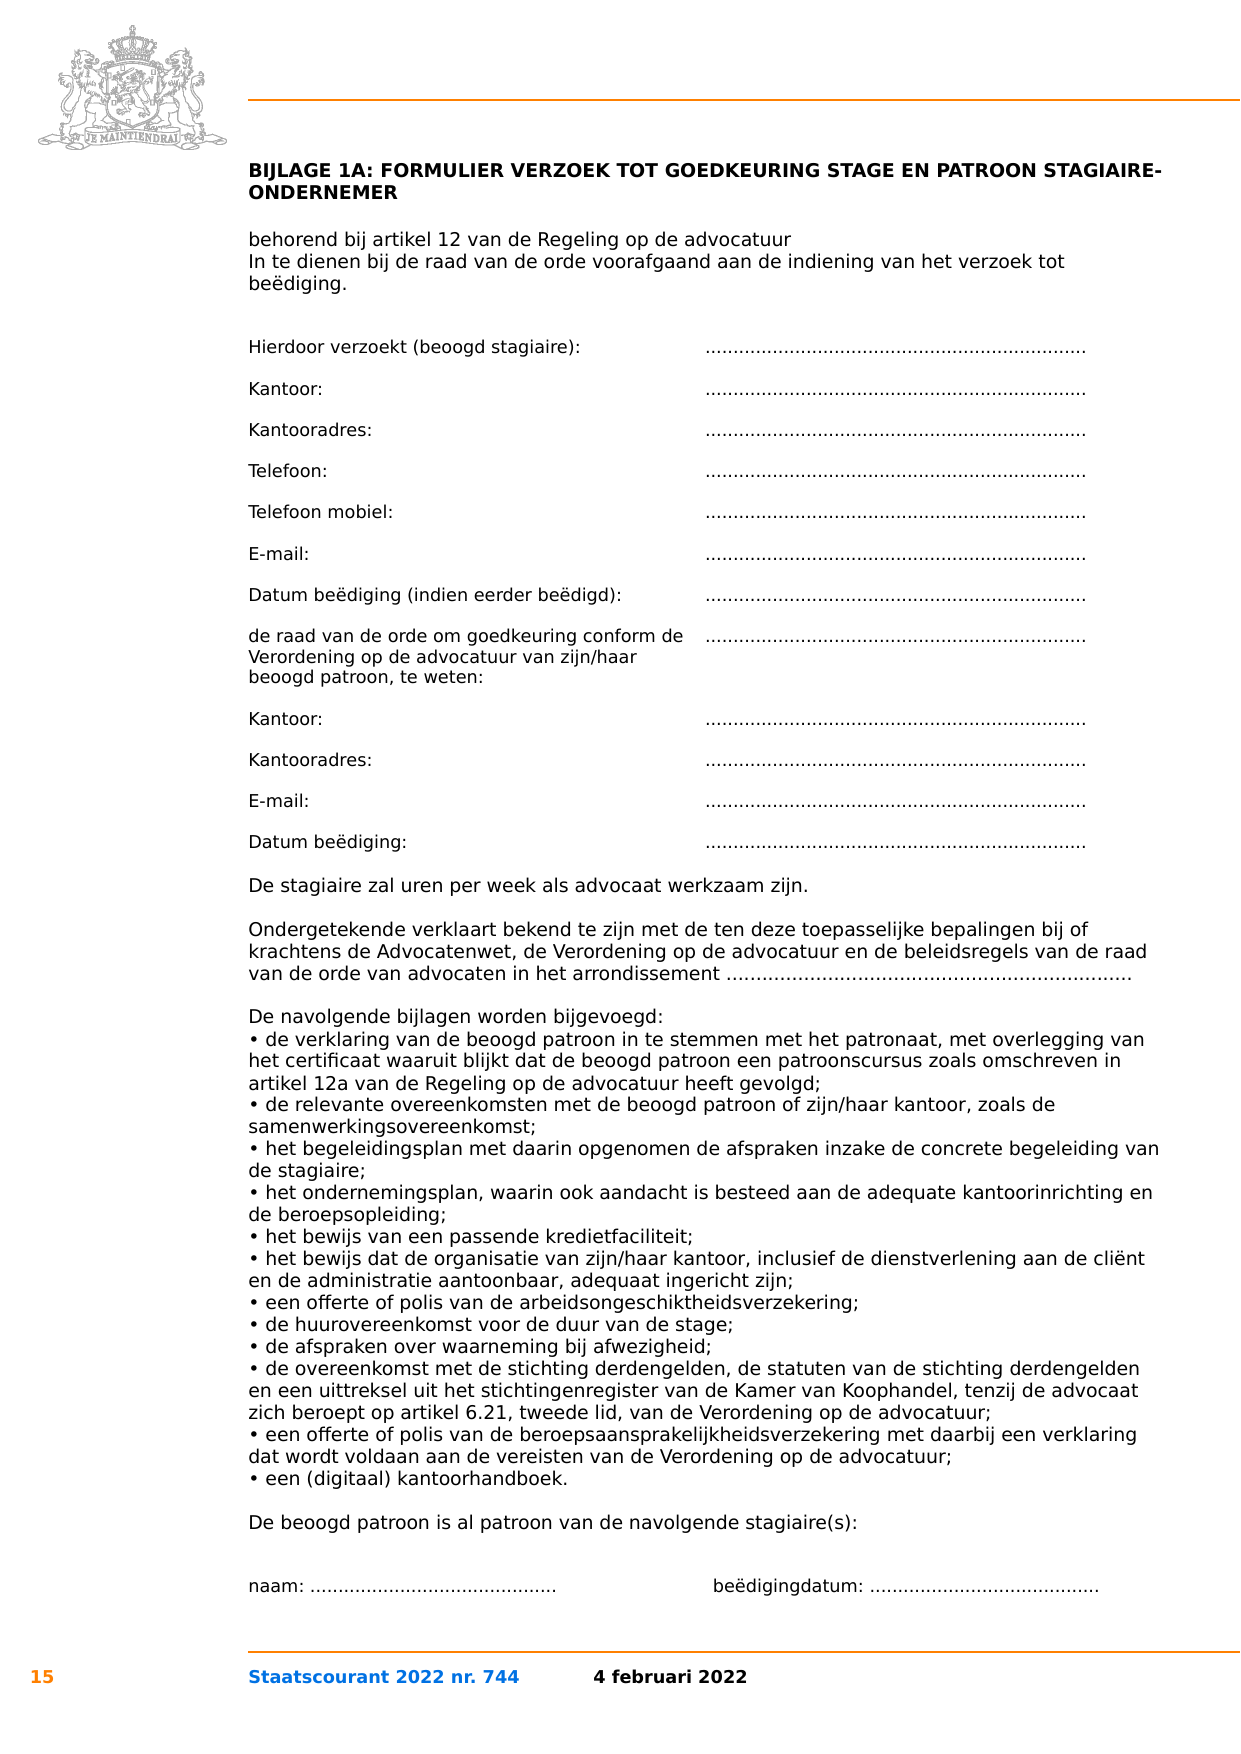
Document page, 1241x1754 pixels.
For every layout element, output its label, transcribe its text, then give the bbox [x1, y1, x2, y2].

text De beoogd patroon is al patroon van de navolgende stagiaire(s): [248, 1512, 1163, 1534]
text In te dienen bij de raad van de orde voorafgaand aan de indiening van het verzoek tot beëdiging. [248, 251, 1163, 295]
table_cell [248, 399, 699, 420]
text • de afspraken over waarneming bij afwezigheid; [248, 1336, 1163, 1358]
table_cell naam: ............................................ [248, 1576, 707, 1597]
table_cell [248, 358, 699, 378]
table_cell [699, 440, 1163, 461]
table_cell .................................................................... [699, 626, 1163, 688]
text • de verklaring van de beoogd patroon in te stemmen met het patronaat, met overlegging van het certificaat waaruit blijkt dat de beoogd patroon een patroonscursus zoals omschreven in artikel 12a van de Regeling op de advocatuur heeft gevolgd; [248, 1028, 1163, 1094]
text • het ondernemingsplan, waarin ook aandacht is besteed aan de adequate kantoorinrichting en de beroepsopleiding; [248, 1182, 1163, 1226]
table_cell .................................................................... [699, 379, 1163, 399]
text • een offerte of polis van de beroepsaansprakelijkheidsverzekering met daarbij een verklaring dat wordt voldaan aan de vereisten van de Verordening op de advocatuur; [248, 1424, 1163, 1468]
table_cell [248, 482, 699, 502]
table_cell [248, 523, 699, 543]
picture [38, 25, 227, 150]
table_cell .................................................................... [699, 585, 1163, 605]
table_cell .................................................................... [699, 337, 1163, 358]
table_cell Kantooradres: [248, 750, 699, 770]
table_cell [248, 440, 699, 461]
text • het begeleidingsplan met daarin opgenomen de afspraken inzake de concrete begeleiding van de stagiaire; [248, 1138, 1163, 1182]
table_cell [699, 729, 1163, 750]
table_cell [699, 523, 1163, 543]
table_cell E-mail: [248, 791, 699, 812]
table_cell [699, 399, 1163, 420]
table_header [707, 1556, 1163, 1576]
table_cell [699, 358, 1163, 378]
table_cell [248, 605, 699, 626]
text De stagiaire zal uren per week als advocaat werkzaam zijn. [248, 875, 1163, 897]
table_cell [248, 770, 699, 791]
text behorend bij artikel 12 van de Regeling op de advocatuur [248, 229, 1163, 251]
table_cell Kantooradres: [248, 420, 699, 440]
text • de relevante overeenkomsten met de beoogd patroon of zijn/haar kantoor, zoals de samenwerkingsovereenkomst; [248, 1094, 1163, 1138]
text • een (digitaal) kantoorhandboek. [248, 1468, 1163, 1490]
table_cell [699, 564, 1163, 585]
text • de overeenkomst met de stichting derdengelden, de statuten van de stichting derdengelden en een uittreksel uit het stichtingenregister van de Kamer van Koophandel, tenzij de advocaat zich beroept op artikel 6.21, tweede lid, van de Verordening op de advocatuur; [248, 1358, 1163, 1424]
table_cell [699, 688, 1163, 708]
table_cell Telefoon: [248, 461, 699, 482]
table_cell Hierdoor verzoekt (beoogd stagiaire): [248, 337, 699, 358]
table_cell Datum beëdiging: [248, 832, 699, 853]
table_cell Telefoon mobiel: [248, 502, 699, 523]
table_cell beëdigingdatum: ......................................... [707, 1576, 1163, 1597]
table_header [699, 317, 1163, 337]
table_cell Datum beëdiging (indien eerder beëdigd): [248, 585, 699, 605]
table_cell .................................................................... [699, 461, 1163, 482]
text Ondergetekende verklaart bekend te zijn met de ten deze toepasselijke bepalingen bij of krachtens de Advocatenwet, de Verordening op de advocatuur en de beleidsregels van de raad van de orde van advocaten in het arrondissement .................................................................... [248, 919, 1163, 984]
table_cell [248, 812, 699, 832]
table_cell de raad van de orde om goedkeuring conform de Verordening op de advocatuur van zijn/haar beoogd patroon, te weten: [248, 626, 699, 688]
text De navolgende bijlagen worden bijgevoegd: [248, 1006, 1163, 1028]
table_cell [248, 688, 699, 708]
table_cell [699, 812, 1163, 832]
table_cell [248, 564, 699, 585]
table_cell .................................................................... [699, 750, 1163, 770]
table_cell E-mail: [248, 544, 699, 564]
table_cell .................................................................... [699, 791, 1163, 812]
subtitle BIJLAGE 1A: FORMULIER VERZOEK TOT GOEDKEURING STAGE EN PATROON STAGIAIRE- ONDERNEMER [248, 160, 1163, 204]
text • een offerte of polis van de arbeidsongeschiktheidsverzekering; [248, 1292, 1163, 1314]
text • het bewijs van een passende kredietfaciliteit; [248, 1226, 1163, 1248]
table_cell .................................................................... [699, 502, 1163, 523]
table_cell [699, 605, 1163, 626]
text • het bewijs dat de organisatie van zijn/haar kantoor, inclusief de dienstverlening aan de cliënt en de administratie aantoonbaar, adequaat ingericht zijn; [248, 1248, 1163, 1292]
text • de huurovereenkomst voor de duur van de stage; [248, 1314, 1163, 1336]
table_cell .................................................................... [699, 709, 1163, 729]
table_header [248, 317, 699, 337]
table_cell [699, 482, 1163, 502]
table_cell .................................................................... [699, 544, 1163, 564]
table_cell Kantoor: [248, 379, 699, 399]
table_cell [699, 770, 1163, 791]
table_cell .................................................................... [699, 832, 1163, 853]
table_header [248, 1556, 707, 1576]
table_cell Kantoor: [248, 709, 699, 729]
table_cell .................................................................... [699, 420, 1163, 440]
table_cell [248, 729, 699, 750]
